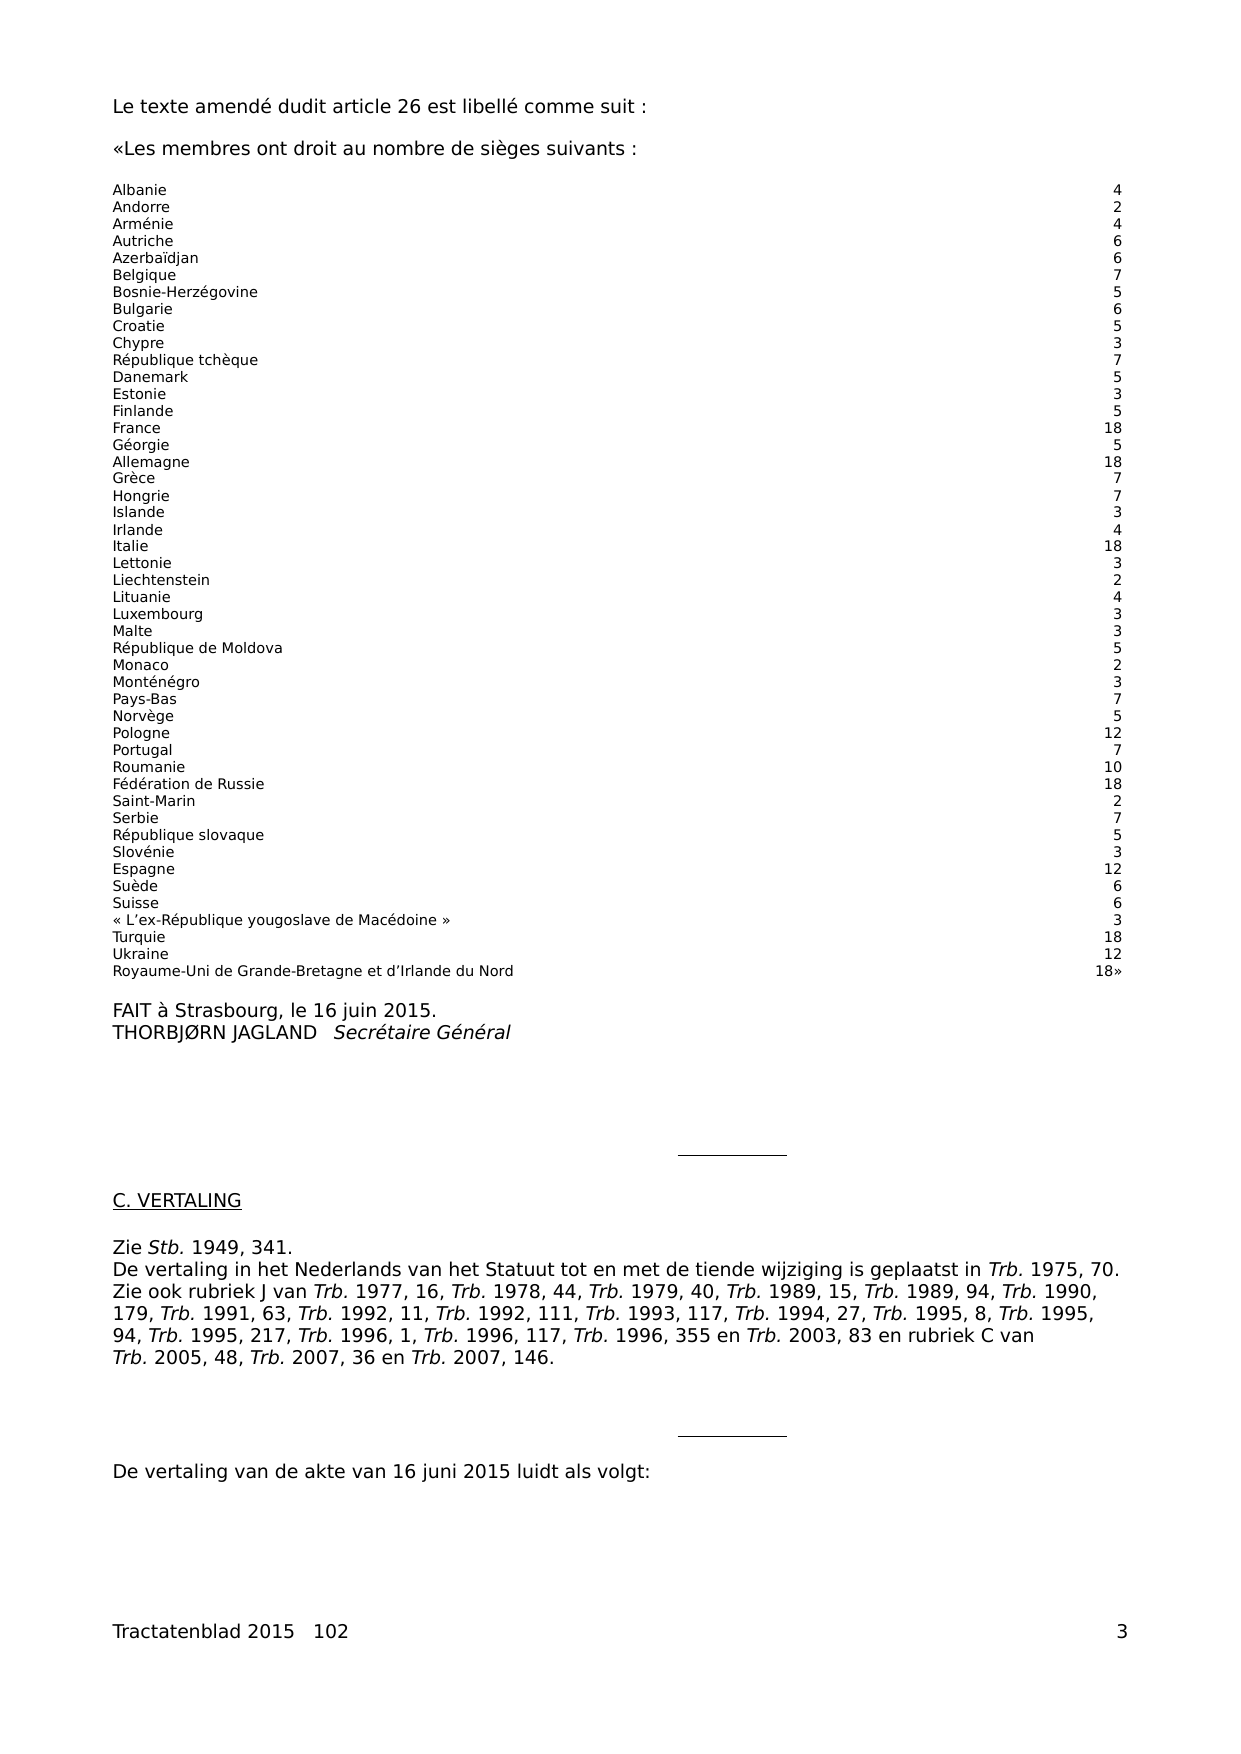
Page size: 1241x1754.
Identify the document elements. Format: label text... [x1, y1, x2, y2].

table_cell 7 [1053, 352, 1128, 368]
table_cell Portugal [112, 742, 1053, 759]
table_cell Norvège [112, 708, 1053, 725]
table_cell 5 [1053, 318, 1128, 334]
table_cell 5 [1053, 403, 1128, 419]
table_cell Turquie [112, 929, 1053, 946]
table_cell Allemagne [112, 454, 1053, 470]
table_cell 3 [1053, 386, 1128, 402]
table_cell Lituanie [112, 589, 1053, 606]
table_cell 18 [1053, 776, 1128, 793]
table_cell Croatie [112, 318, 1053, 334]
table_cell 18 [1053, 929, 1128, 946]
table_cell République slovaque [112, 827, 1053, 844]
table_cell Andorre [112, 199, 1053, 216]
table_cell 5 [1053, 284, 1128, 301]
table_cell Géorgie [112, 436, 1053, 453]
table_cell Liechtenstein [112, 572, 1053, 589]
table_cell 18 [1053, 454, 1128, 470]
table_cell 6 [1053, 895, 1128, 912]
table_cell Italie [112, 538, 1053, 555]
table_cell Malte [112, 623, 1053, 640]
table_cell 6 [1053, 301, 1128, 318]
table_cell 7 [1053, 488, 1128, 504]
table_cell Espagne [112, 861, 1053, 878]
table_cell Bulgarie [112, 301, 1053, 318]
table_cell 4 [1053, 521, 1128, 538]
table_cell 12 [1053, 725, 1128, 742]
table_cell 6 [1053, 878, 1128, 895]
table_cell Royaume-Uni de Grande-Bretagne et d’Irlande du Nord [112, 963, 1053, 980]
table_cell 4 [1053, 589, 1128, 606]
table_cell 10 [1053, 759, 1128, 776]
table_header 4 [1053, 182, 1128, 199]
table_cell 2 [1053, 657, 1128, 674]
table_cell 3 [1053, 912, 1128, 929]
text «Les membres ont droit au nombre de sièges suivants : [112, 138, 1128, 160]
table_cell Irlande [112, 521, 1053, 538]
table_cell Bosnie-Herzégovine [112, 284, 1053, 301]
subtitle C. VERTALING [112, 1190, 1128, 1212]
table_cell 3 [1053, 555, 1128, 572]
text Zie Stb. 1949, 341. [112, 1237, 1128, 1259]
table_cell 18 [1053, 420, 1128, 436]
table_cell Autriche [112, 233, 1053, 250]
table_cell Pays-Bas [112, 691, 1053, 708]
table_cell 3 [1053, 606, 1128, 623]
table_cell Luxembourg [112, 606, 1053, 623]
table_cell Saint-Marin [112, 793, 1053, 810]
table_cell Suède [112, 878, 1053, 895]
table_cell Monaco [112, 657, 1053, 674]
table_cell 7 [1053, 810, 1128, 827]
table_cell République de Moldova [112, 640, 1053, 657]
table_cell France [112, 420, 1053, 436]
table_cell 3 [1053, 623, 1128, 640]
table_cell Finlande [112, 403, 1053, 419]
table_cell Lettonie [112, 555, 1053, 572]
table_cell Azerbaïdjan [112, 250, 1053, 267]
table_cell 5 [1053, 436, 1128, 453]
table_cell Islande [112, 504, 1053, 521]
table_cell 5 [1053, 708, 1128, 725]
table_cell 12 [1053, 946, 1128, 963]
table_cell « L’ex-République yougoslave de Macédoine » [112, 912, 1053, 929]
table_cell Pologne [112, 725, 1053, 742]
table_cell 18» [1053, 963, 1128, 980]
table_cell Roumanie [112, 759, 1053, 776]
table_cell 18 [1053, 538, 1128, 555]
table_cell Grèce [112, 470, 1053, 487]
table_cell Fédération de Russie [112, 776, 1053, 793]
table_cell 7 [1053, 742, 1128, 759]
table_cell Hongrie [112, 488, 1053, 504]
table_cell Danemark [112, 369, 1053, 386]
table_cell Slovénie [112, 844, 1053, 861]
text Le texte amendé dudit article 26 est libellé comme suit : [112, 96, 1128, 118]
table_cell 12 [1053, 861, 1128, 878]
table_cell 6 [1053, 233, 1128, 250]
table_cell 6 [1053, 250, 1128, 267]
table_cell Ukraine [112, 946, 1053, 963]
table_cell 3 [1053, 335, 1128, 352]
text FAIT à Strasbourg, le 16 juin 2015. [112, 1000, 1128, 1022]
table_cell 4 [1053, 216, 1128, 233]
table_cell 7 [1053, 267, 1128, 284]
table_cell 3 [1053, 674, 1128, 691]
table_cell Monténégro [112, 674, 1053, 691]
table_cell Serbie [112, 810, 1053, 827]
table_cell République tchèque [112, 352, 1053, 368]
table_cell 3 [1053, 504, 1128, 521]
table_header Albanie [112, 182, 1053, 199]
table_cell Chypre [112, 335, 1053, 352]
table_cell Suisse [112, 895, 1053, 912]
table_cell 2 [1053, 199, 1128, 216]
table_cell Arménie [112, 216, 1053, 233]
table_cell Estonie [112, 386, 1053, 402]
table_cell 5 [1053, 827, 1128, 844]
table_cell 7 [1053, 470, 1128, 487]
table_cell 3 [1053, 844, 1128, 861]
table_cell 5 [1053, 369, 1128, 386]
table_cell 2 [1053, 793, 1128, 810]
text De vertaling van de akte van 16 juni 2015 luidt als volgt: [112, 1461, 1128, 1482]
table_cell 5 [1053, 640, 1128, 657]
table_cell Belgique [112, 267, 1053, 284]
table_cell 2 [1053, 572, 1128, 589]
table_cell 7 [1053, 691, 1128, 708]
text De vertaling in het Nederlands van het Statuut tot en met de tiende wijziging is geplaatst in Trb. 1975, 70. Zie ook rubriek J van Trb. 1977, 16, Trb. 1978, 44, Trb. 1979, 40, Trb. 1989, 15, Trb. 1989, 94, Trb. 1990, 179, Trb. 1991, 63, Trb. 1992, 11, Trb. 1992, 111, Trb. 1993, 117, Trb. 1994, 27, Trb. 1995, 8, Trb. 1995, 94, Trb. 1995, 217, Trb. 1996, 1, Trb. 1996, 117, Trb. 1996, 355 en Trb. 2003, 83 en rubriek C van Trb. 2005, 48, Trb. 2007, 36 en Trb. 2007, 146. [112, 1259, 1128, 1368]
text THORBJØRN JAGLAND Secrétaire Général [112, 1022, 1128, 1088]
